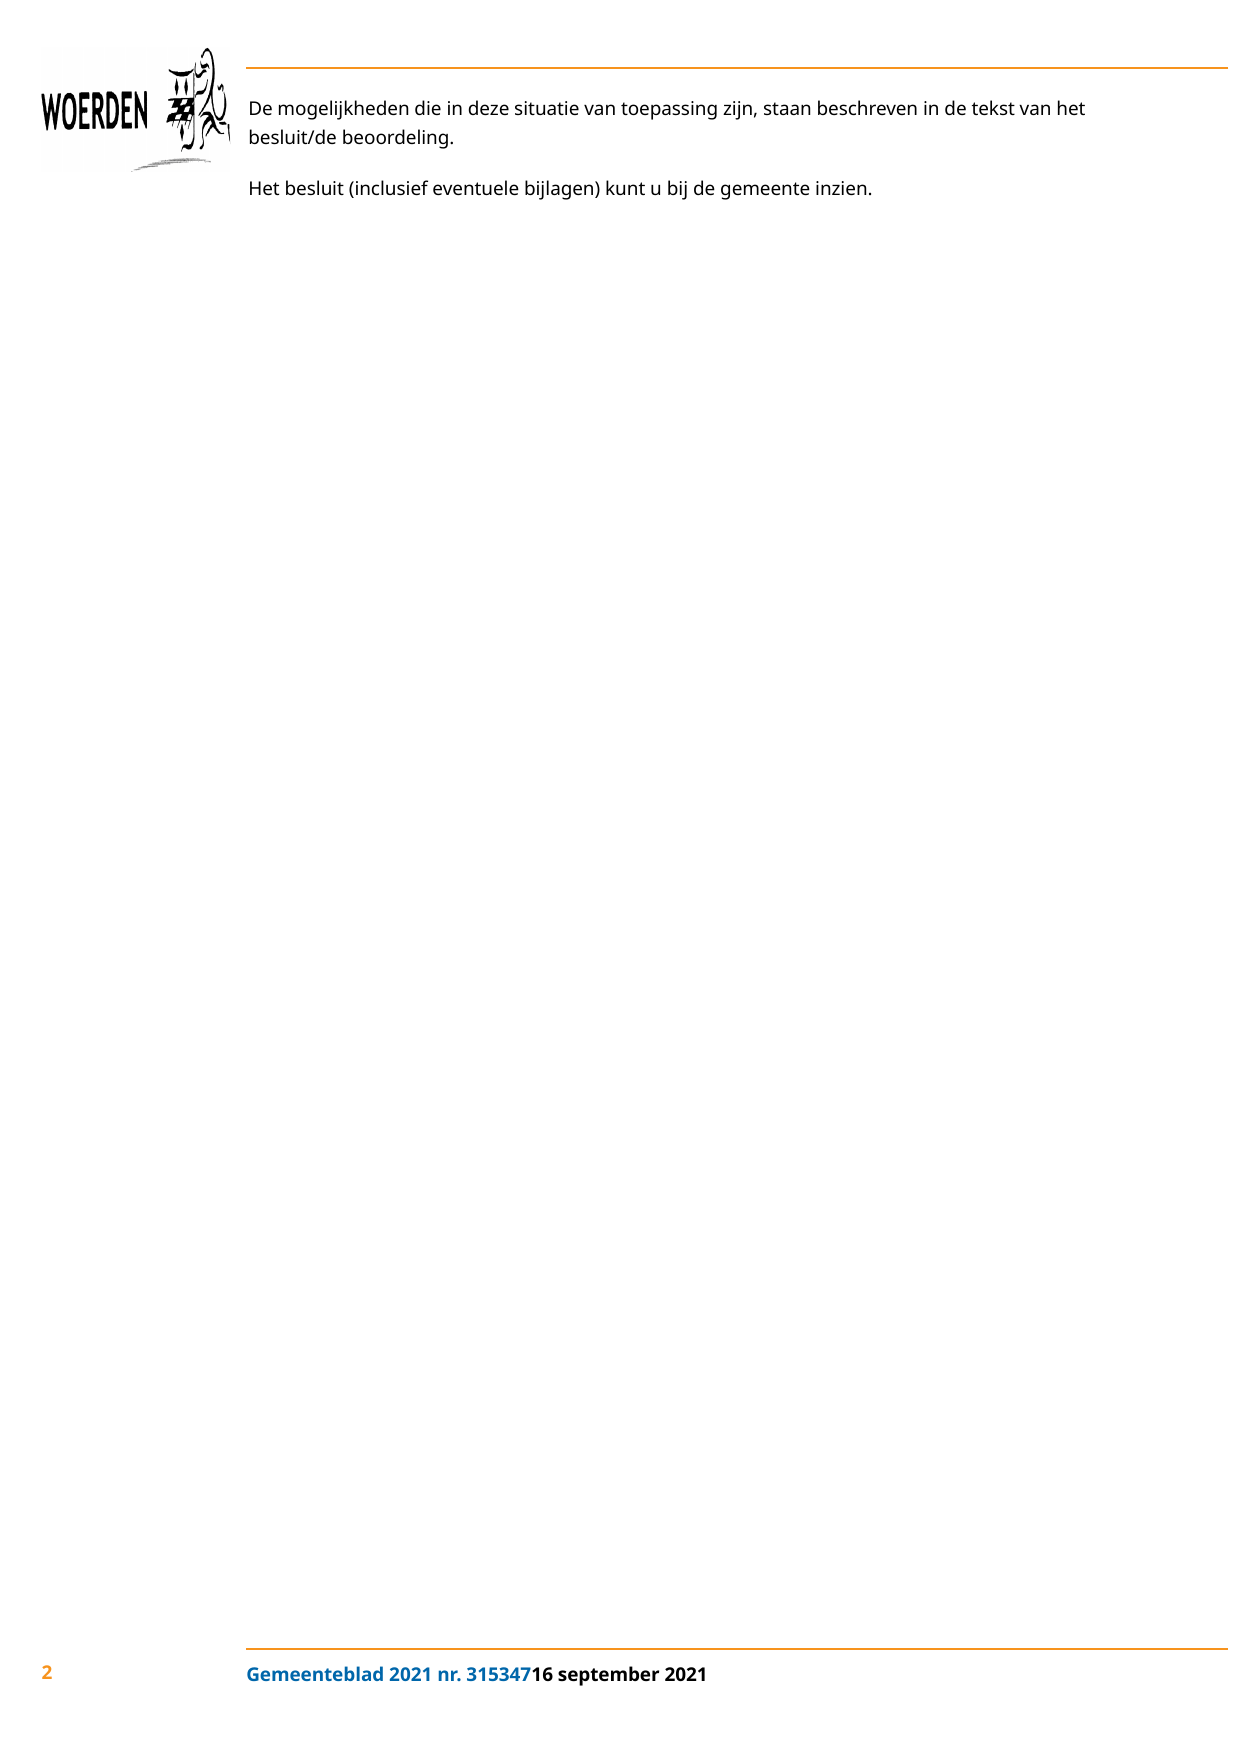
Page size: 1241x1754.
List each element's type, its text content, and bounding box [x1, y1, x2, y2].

picture [41, 47, 231, 172]
text De mogelijkheden die in deze situatie van toepassing zijn, staan beschreven in de tekst van het besluit/de beoordeling. [248, 95, 1152, 150]
text Het besluit (inclusief eventuele bijlagen) kunt u bij de gemeente inzien. [248, 175, 1152, 201]
